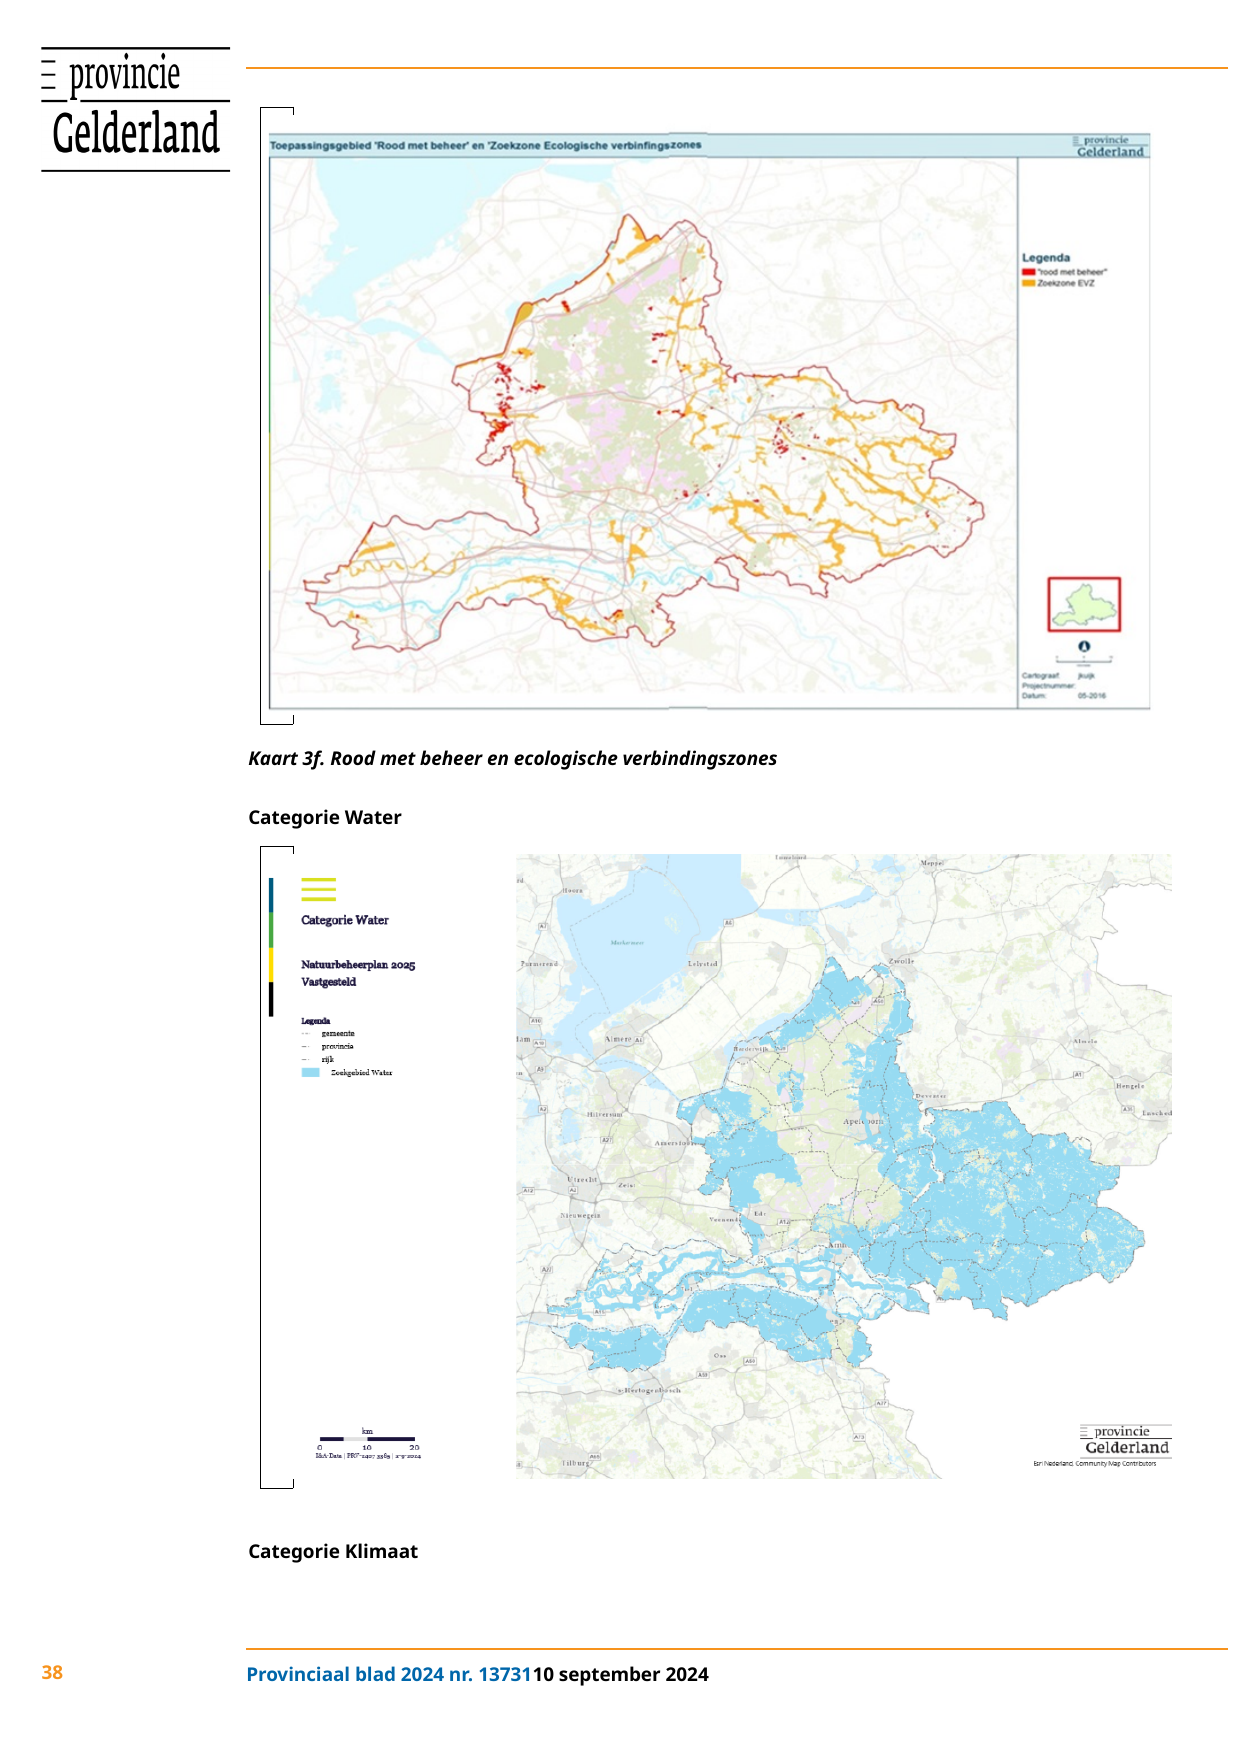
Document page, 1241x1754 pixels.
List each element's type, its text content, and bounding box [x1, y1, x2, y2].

text Kaart 3f. Rood met beheer en ecologische verbindingszones [248, 745, 1152, 771]
picture [268, 854, 1173, 1479]
picture [268, 115, 1173, 715]
text Categorie Klimaat [248, 1539, 1152, 1564]
text Categorie Water [248, 804, 1152, 830]
picture [41, 47, 231, 172]
